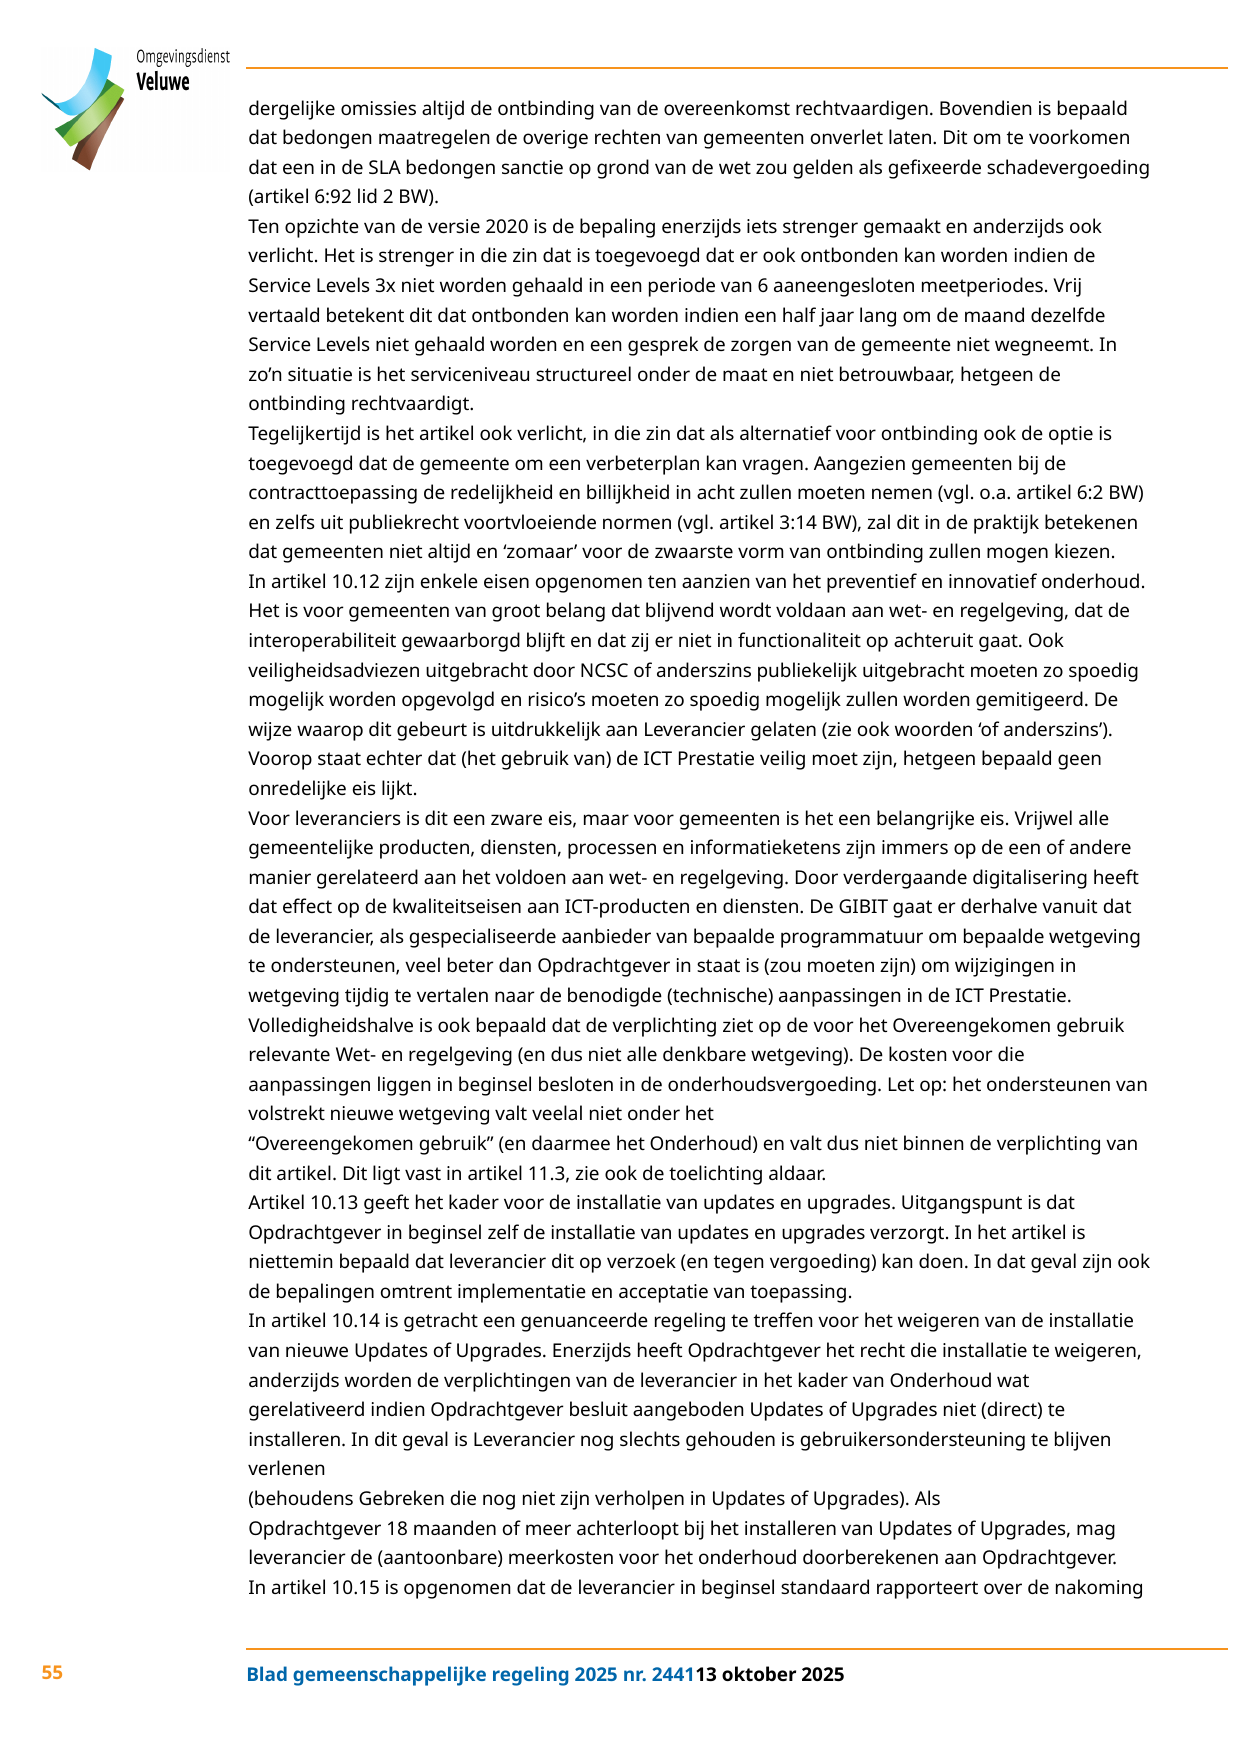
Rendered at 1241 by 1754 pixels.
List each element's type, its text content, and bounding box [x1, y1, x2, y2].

text (behoudens Gebreken die nog niet zijn verholpen in Updates of Upgrades). Als [248, 1485, 1152, 1511]
text Voor leveranciers is dit een zware eis, maar voor gemeenten is het een belangrijke eis. Vrijwel alle gemeentelijke producten, diensten, processen en informatieketens zijn immers op de een of andere manier gerelateerd aan het voldoen aan wet- en regelgeving. Door verdergaande digitalisering heeft dat effect op de kwaliteitseisen aan ICT-producten en diensten. De GIBIT gaat er derhalve vanuit dat de leverancier, als gespecialiseerde aanbieder van bepaalde programmatuur om bepaalde wetgeving te ondersteunen, veel beter dan Opdrachtgever in staat is (zou moeten zijn) om wijzigingen in wetgeving tijdig te vertalen naar de benodigde (technische) aanpassingen in de ICT Prestatie. Volledigheidshalve is ook bepaald dat de verplichting ziet op de voor het Overeengekomen gebruik relevante Wet- en regelgeving (en dus niet alle denkbare wetgeving). De kosten voor die aanpassingen liggen in beginsel besloten in de onderhoudsvergoeding. Let op: het ondersteunen van volstrekt nieuwe wetgeving valt veelal niet onder het [248, 805, 1152, 1126]
text In artikel 10.15 is opgenomen dat de leverancier in beginsel standaard rapporteert over de nakoming [248, 1574, 1152, 1600]
text Ten opzichte van de versie 2020 is de bepaling enerzijds iets strenger gemaakt en anderzijds ook verlicht. Het is strenger in die zin dat is toegevoegd dat er ook ontbonden kan worden indien de Service Levels 3x niet worden gehaald in een periode van 6 aaneengesloten meetperiodes. Vrij vertaald betekent dit dat ontbonden kan worden indien een half jaar lang om de maand dezelfde Service Levels niet gehaald worden en een gesprek de zorgen van de gemeente niet wegneemt. In zo’n situatie is het serviceniveau structureel onder de maat en niet betrouwbaar, hetgeen de ontbinding rechtvaardigt. [248, 213, 1152, 416]
picture [41, 47, 231, 172]
text Opdrachtgever 18 maanden of meer achterloopt bij het installeren van Updates of Upgrades, mag leverancier de (aantoonbare) meerkosten voor het onderhoud doorberekenen aan Opdrachtgever. [248, 1515, 1152, 1570]
text Tegelijkertijd is het artikel ook verlicht, in die zin dat als alternatief voor ontbinding ook de optie is toegevoegd dat de gemeente om een verbeterplan kan vragen. Aangezien gemeenten bij de contracttoepassing de redelijkheid en billijkheid in acht zullen moeten nemen (vgl. o.a. artikel 6:2 BW) en zelfs uit publiekrecht voortvloeiende normen (vgl. artikel 3:14 BW), zal dit in de praktijk betekenen dat gemeenten niet altijd en ‘zomaar’ voor de zwaarste vorm van ontbinding zullen mogen kiezen. [248, 420, 1152, 564]
text In artikel 10.12 zijn enkele eisen opgenomen ten aanzien van het preventief en innovatief onderhoud. Het is voor gemeenten van groot belang dat blijvend wordt voldaan aan wet- en regelgeving, dat de interoperabiliteit gewaarborgd blijft en dat zij er niet in functionaliteit op achteruit gaat. Ook veiligheidsadviezen uitgebracht door NCSC of anderszins publiekelijk uitgebracht moeten zo spoedig mogelijk worden opgevolgd en risico’s moeten zo spoedig mogelijk zullen worden gemitigeerd. De wijze waarop dit gebeurt is uitdrukkelijk aan Leverancier gelaten (zie ook woorden ‘of anderszins’). Voorop staat echter dat (het gebruik van) de ICT Prestatie veilig moet zijn, hetgeen bepaald geen onredelijke eis lijkt. [248, 568, 1152, 801]
text dergelijke omissies altijd de ontbinding van de overeenkomst rechtvaardigen. Bovendien is bepaald dat bedongen maatregelen de overige rechten van gemeenten onverlet laten. Dit om te voorkomen dat een in de SLA bedongen sanctie op grond van de wet zou gelden als gefixeerde schadevergoeding (artikel 6:92 lid 2 BW). [248, 95, 1152, 209]
text “Overeengekomen gebruik” (en daarmee het Onderhoud) en valt dus niet binnen de verplichting van dit artikel. Dit ligt vast in artikel 11.3, zie ook de toelichting aldaar. [248, 1130, 1152, 1186]
text Artikel 10.13 geeft het kader voor de installatie van updates en upgrades. Uitgangspunt is dat Opdrachtgever in beginsel zelf de installatie van updates en upgrades verzorgt. In het artikel is niettemin bepaald dat leverancier dit op verzoek (en tegen vergoeding) kan doen. In dat geval zijn ook de bepalingen omtrent implementatie en acceptatie van toepassing. [248, 1189, 1152, 1304]
text In artikel 10.14 is getracht een genuanceerde regeling te treffen voor het weigeren van de installatie van nieuwe Updates of Upgrades. Enerzijds heeft Opdrachtgever het recht die installatie te weigeren, anderzijds worden de verplichtingen van de leverancier in het kader van Onderhoud wat gerelativeerd indien Opdrachtgever besluit aangeboden Updates of Upgrades niet (direct) te installeren. In dit geval is Leverancier nog slechts gehouden is gebruikersondersteuning te blijven verlenen [248, 1308, 1152, 1481]
